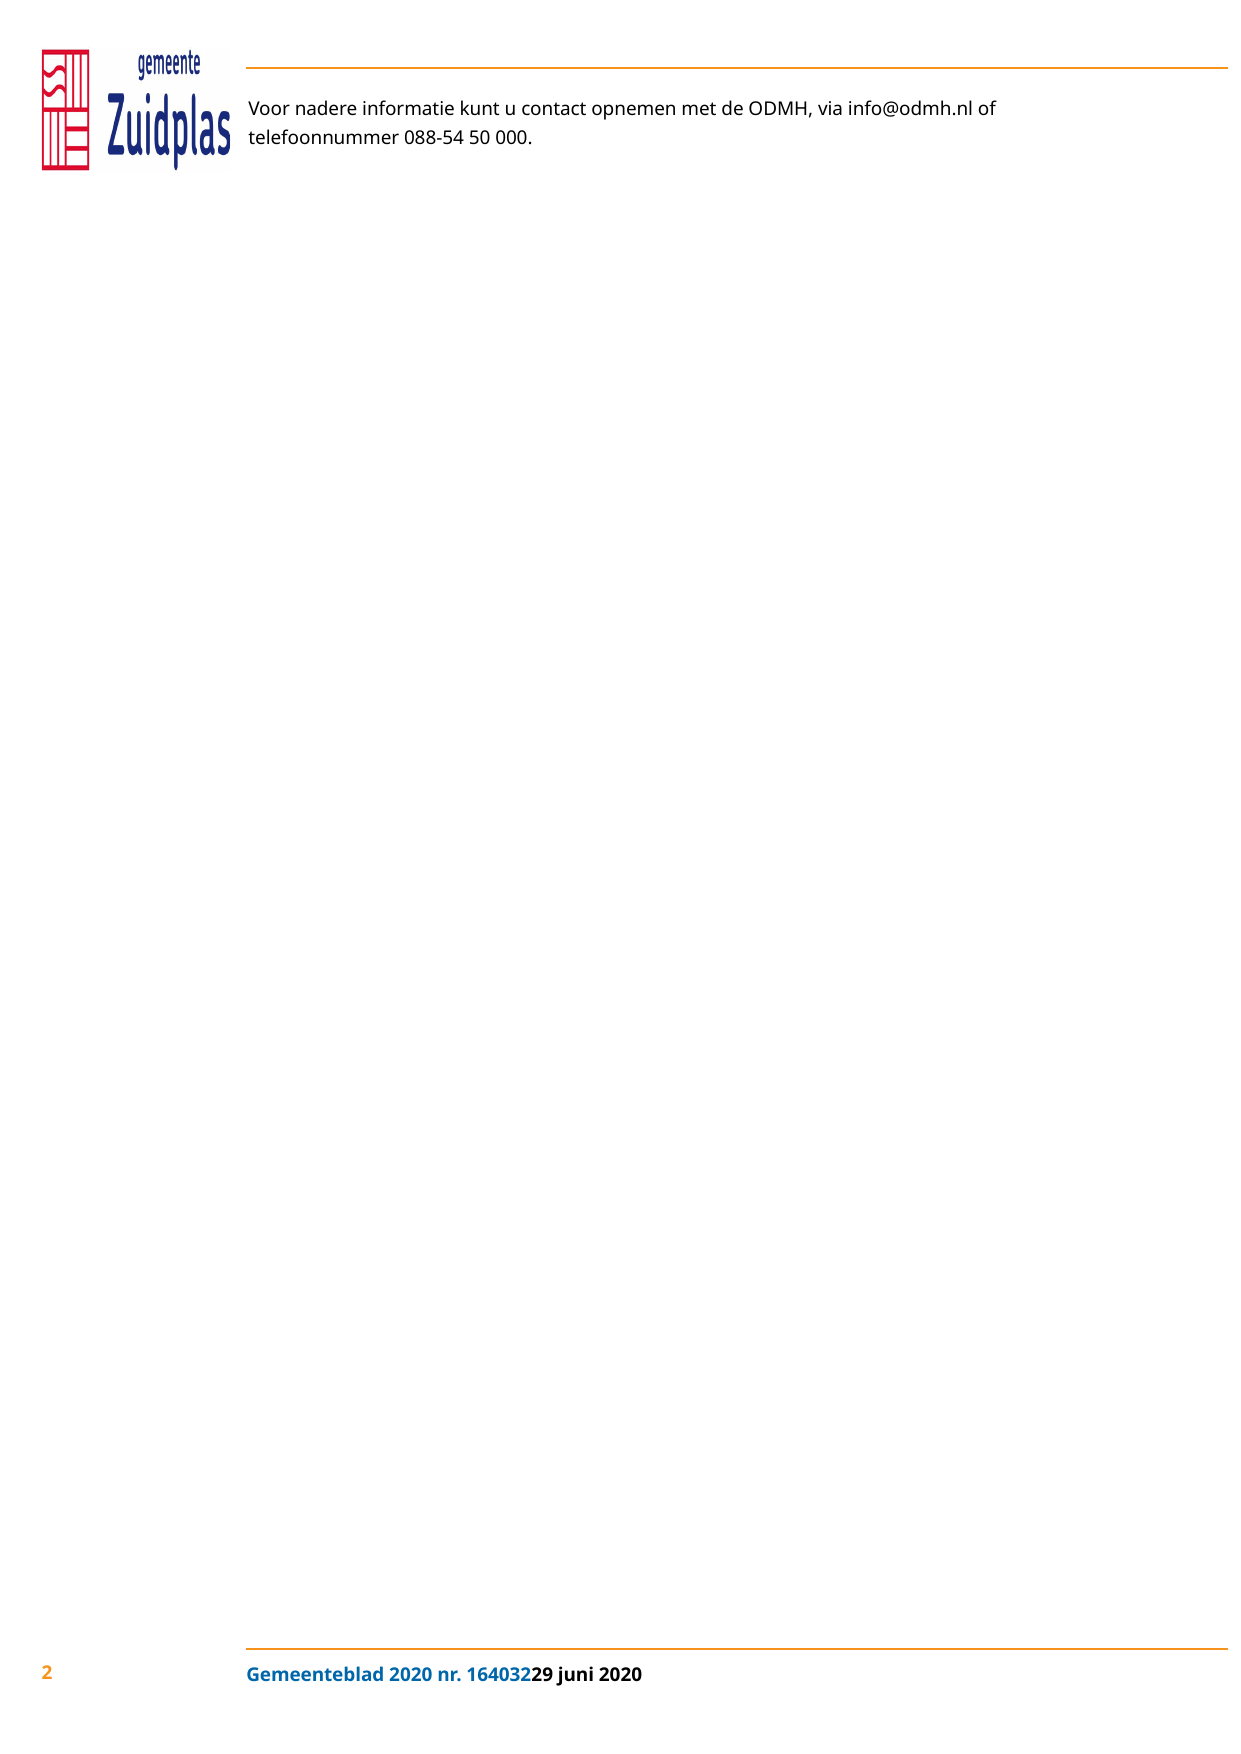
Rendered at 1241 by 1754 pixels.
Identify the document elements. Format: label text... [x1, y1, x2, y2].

picture [41, 47, 231, 172]
text Voor nadere informatie kunt u contact opnemen met de ODMH, via info@odmh.nl of telefoonnummer 088-54 50 000. [248, 95, 1152, 150]
